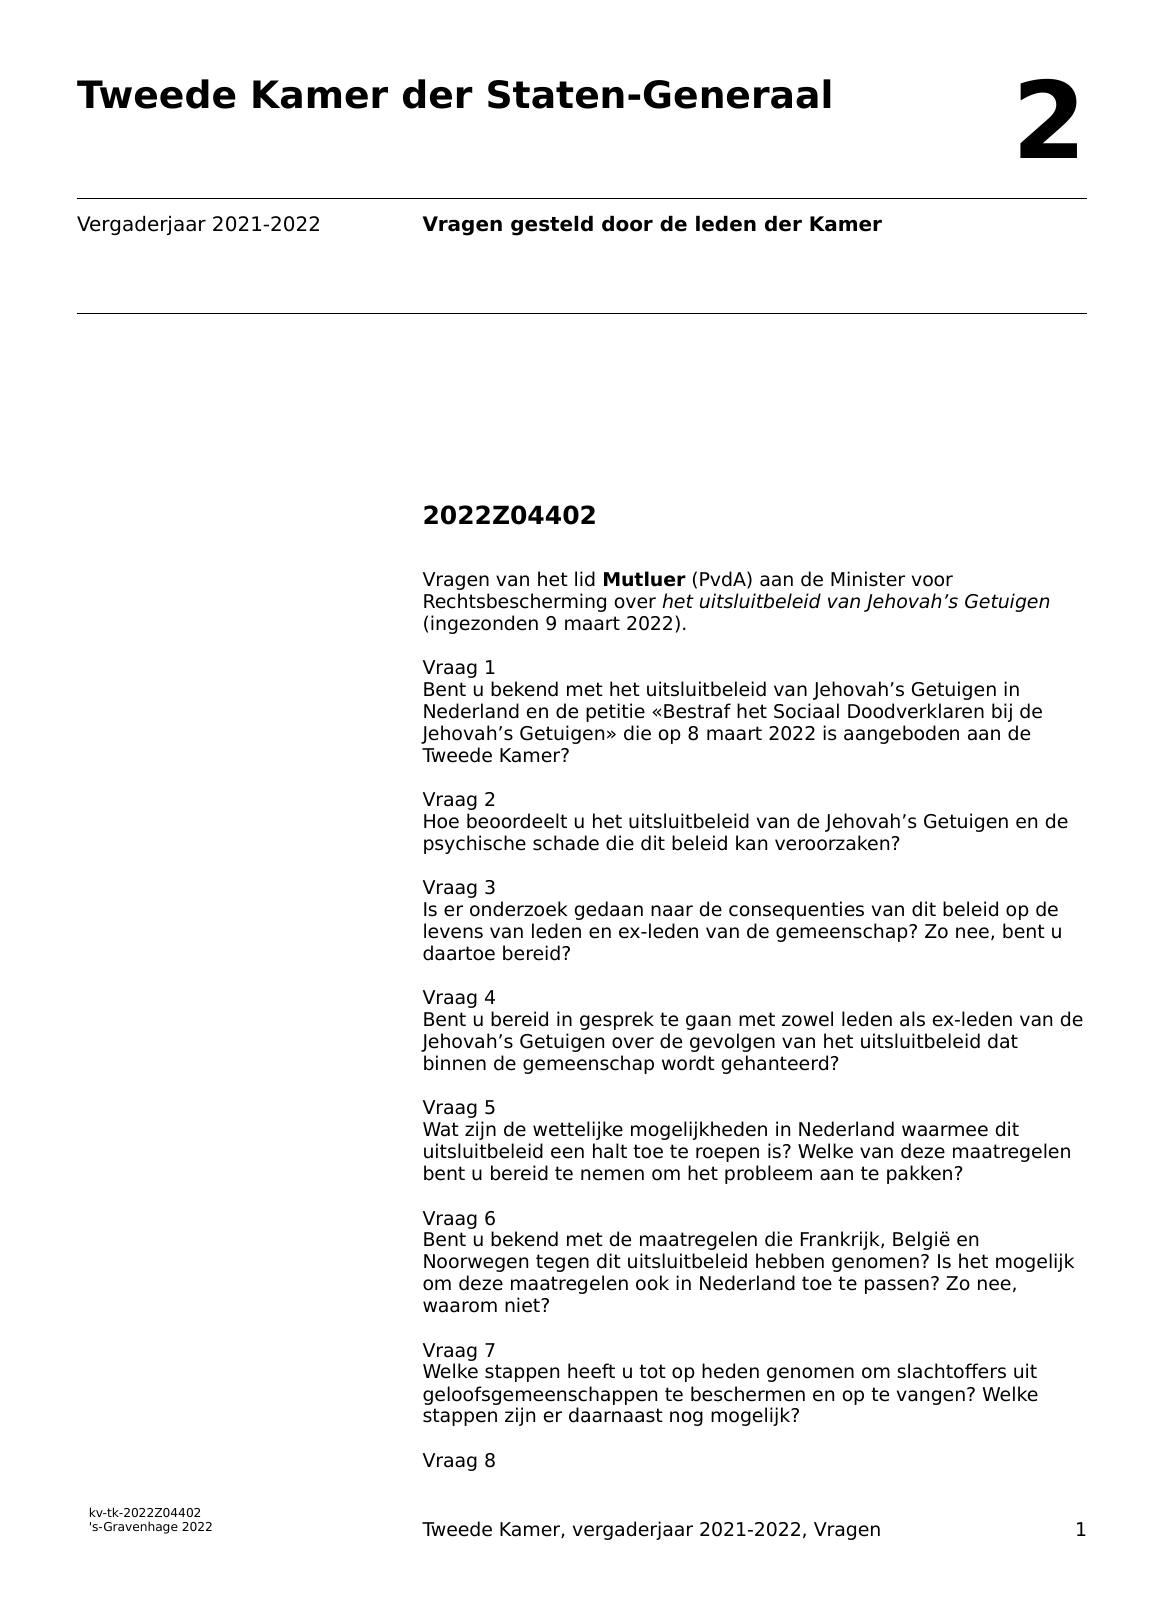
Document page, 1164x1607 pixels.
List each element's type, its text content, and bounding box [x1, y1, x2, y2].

text Vraag 7 [422, 1339, 1087, 1361]
text Vraag 1 [422, 657, 1087, 679]
text Welke stappen heeft u tot op heden genomen om slachtoffers uit geloofsgemeenschappen te beschermen en op te vangen? Welke stappen zijn er daarnaast nog mogelijk? [422, 1361, 1087, 1427]
text Bent u bereid in gesprek te gaan met zowel leden als ex-leden van de Jehovah’s Getuigen over de gevolgen van het uitsluitbeleid dat binnen de gemeenschap wordt gehanteerd? [422, 1009, 1087, 1075]
text Vraag 4 [422, 987, 1087, 1009]
text Vraag 2 [422, 789, 1087, 811]
text 's-Gravenhage 2022 [88, 1520, 323, 1534]
table_cell Vergaderjaar 2021-2022 [77, 199, 422, 313]
text Vraag 3 [422, 877, 1087, 899]
text Bent u bekend met de maatregelen die Frankrijk, België en Noorwegen tegen dit uitsluitbeleid hebben genomen? Is het mogelijk om deze maatregelen ook in Nederland toe te passen? Zo nee, waarom niet? [422, 1229, 1087, 1317]
table_cell Vragen gesteld door de leden der Kamer [422, 199, 1087, 313]
text kv-tk-2022Z04402 [88, 1506, 323, 1520]
text Wat zijn de wettelijke mogelijkheden in Nederland waarmee dit uitsluitbeleid een halt toe te roepen is? Welke van deze maatregelen bent u bereid te nemen om het probleem aan te pakken? [422, 1119, 1087, 1185]
text Is er onderzoek gedaan naar de consequenties van dit beleid op de levens van leden en ex-leden van de gemeenschap? Zo nee, bent u daartoe bereid? [422, 899, 1087, 965]
text Vraag 6 [422, 1207, 1087, 1229]
table_header 2 [886, 59, 1087, 198]
text Vraag 8 [422, 1449, 1087, 1472]
text Bent u bekend met het uitsluitbeleid van Jehovah’s Getuigen in Nederland en de petitie «Bestraf het Sociaal Doodverklaren bij de Jehovah’s Getuigen» die op 8 maart 2022 is aangeboden aan de Tweede Kamer? [422, 679, 1087, 767]
text Vraag 5 [422, 1097, 1087, 1119]
text Vragen van het lid Mutluer (PvdA) aan de Minister voor Rechtsbescherming over het uitsluitbeleid van Jehovah’s Getuigen (ingezonden 9 maart 2022). [422, 569, 1087, 635]
text 2022Z04402 [422, 501, 1087, 531]
text Hoe beoordeelt u het uitsluitbeleid van de Jehovah’s Getuigen en de psychische schade die dit beleid kan veroorzaken? [422, 811, 1087, 855]
table_header Tweede Kamer der Staten-Generaal [77, 59, 886, 198]
